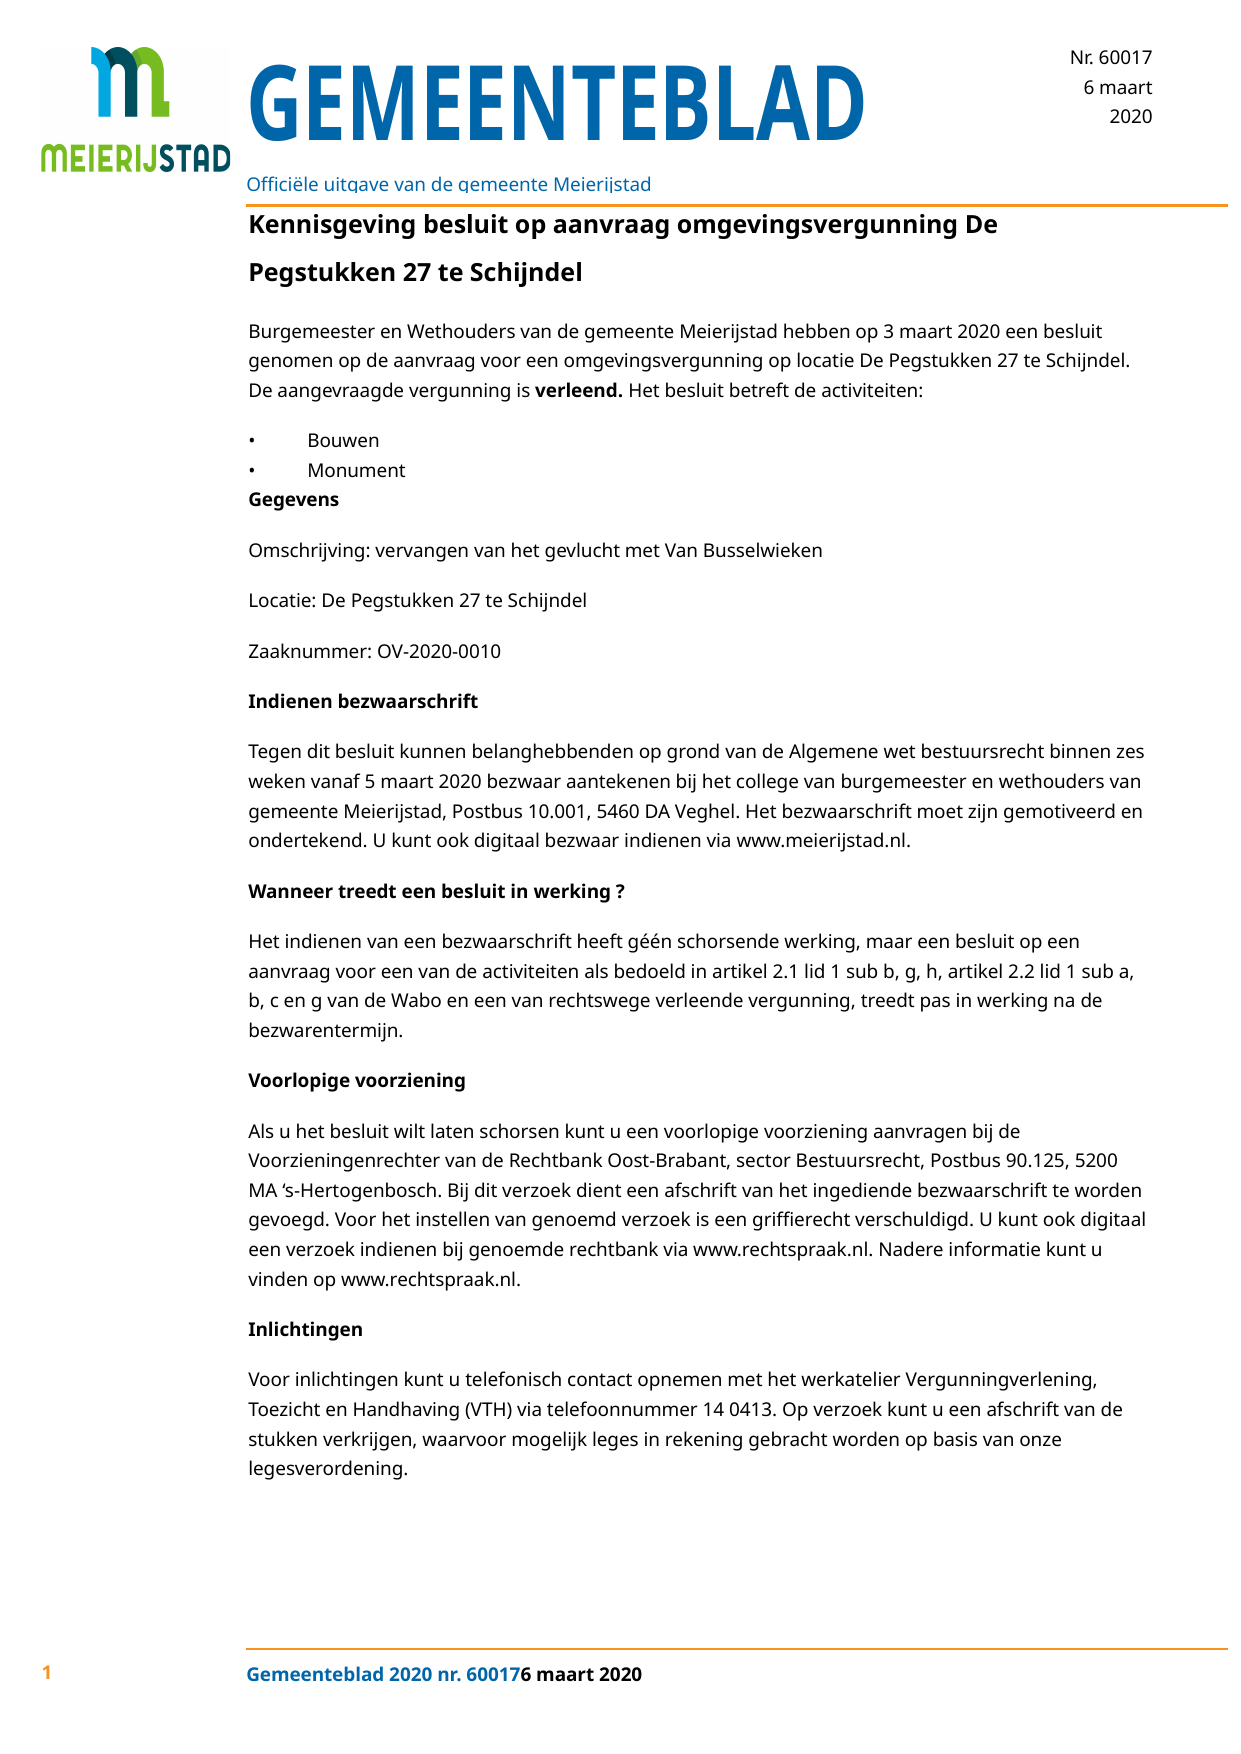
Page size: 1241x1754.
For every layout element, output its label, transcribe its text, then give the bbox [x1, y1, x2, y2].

text Wanneer treedt een besluit in werking ? [248, 878, 1152, 904]
text Burgemeester en Wethouders van de gemeente Meierijstad hebben op 3 maart 2020 een besluit genomen op de aanvraag voor een omgevingsvergunning op locatie De Pegstukken 27 te Schijndel. De aangevraagde vergunning is verleend. Het besluit betreft de activiteiten: [248, 318, 1152, 403]
list Bouwen [248, 427, 1152, 453]
text Tegen dit besluit kunnen belanghebbenden op grond van de Algemene wet bestuursrecht binnen zes weken vanaf 5 maart 2020 bezwaar aantekenen bij het college van burgemeester en wethouders van gemeente Meierijstad, Postbus 10.001, 5460 DA Veghel. Het bezwaarschrift moet zijn gemotiveerd en ondertekend. U kunt ook digitaal bezwaar indienen via www.meierijstad.nl. [248, 739, 1152, 853]
picture [41, 47, 231, 172]
text Voor inlichtingen kunt u telefonisch contact opnemen met het werkatelier Vergunningverlening, Toezicht en Handhaving (VTH) via telefoonnummer 14 0413. Op verzoek kunt u een afschrift van de stukken verkrijgen, waarvoor mogelijk leges in rekening gebracht worden op basis van onze legesverordening. [248, 1367, 1152, 1481]
text Omschrijving: vervangen van het gevlucht met Van Busselwieken [248, 537, 1152, 563]
text Kennisgeving besluit op aanvraag omgevingsvergunning De Pegstukken 27 te Schijndel [248, 207, 1152, 288]
text Locatie: De Pegstukken 27 te Schijndel [248, 587, 1152, 613]
list Monument [248, 457, 1152, 483]
text Inlichtingen [248, 1316, 1152, 1342]
text Indienen bezwaarschrift [248, 688, 1152, 714]
text Gegevens [248, 487, 1152, 512]
text Als u het besluit wilt laten schorsen kunt u een voorlopige voorziening aanvragen bij de Voorzieningenrechter van de Rechtbank Oost-Brabant, sector Bestuursrecht, Postbus 90.125, 5200 MA ‘s-Hertogenbosch. Bij dit verzoek dient een afschrift van het ingediende bezwaarschrift te worden gevoegd. Voor het instellen van genoemd verzoek is een griffierecht verschuldigd. U kunt ook digitaal een verzoek indienen bij genoemde rechtbank via www.rechtspraak.nl. Nadere informatie kunt u vinden op www.rechtspraak.nl. [248, 1118, 1152, 1292]
text Het indienen van een bezwaarschrift heeft géén schorsende werking, maar een besluit op een aanvraag voor een van de activiteiten als bedoeld in artikel 2.1 lid 1 sub b, g, h, artikel 2.2 lid 1 sub a, b, c en g van de Wabo en een van rechtswege verleende vergunning, treedt pas in werking na de bezwarentermijn. [248, 928, 1152, 1043]
text Zaaknummer: OV-2020-0010 [248, 638, 1152, 664]
text Voorlopige voorziening [248, 1067, 1152, 1093]
